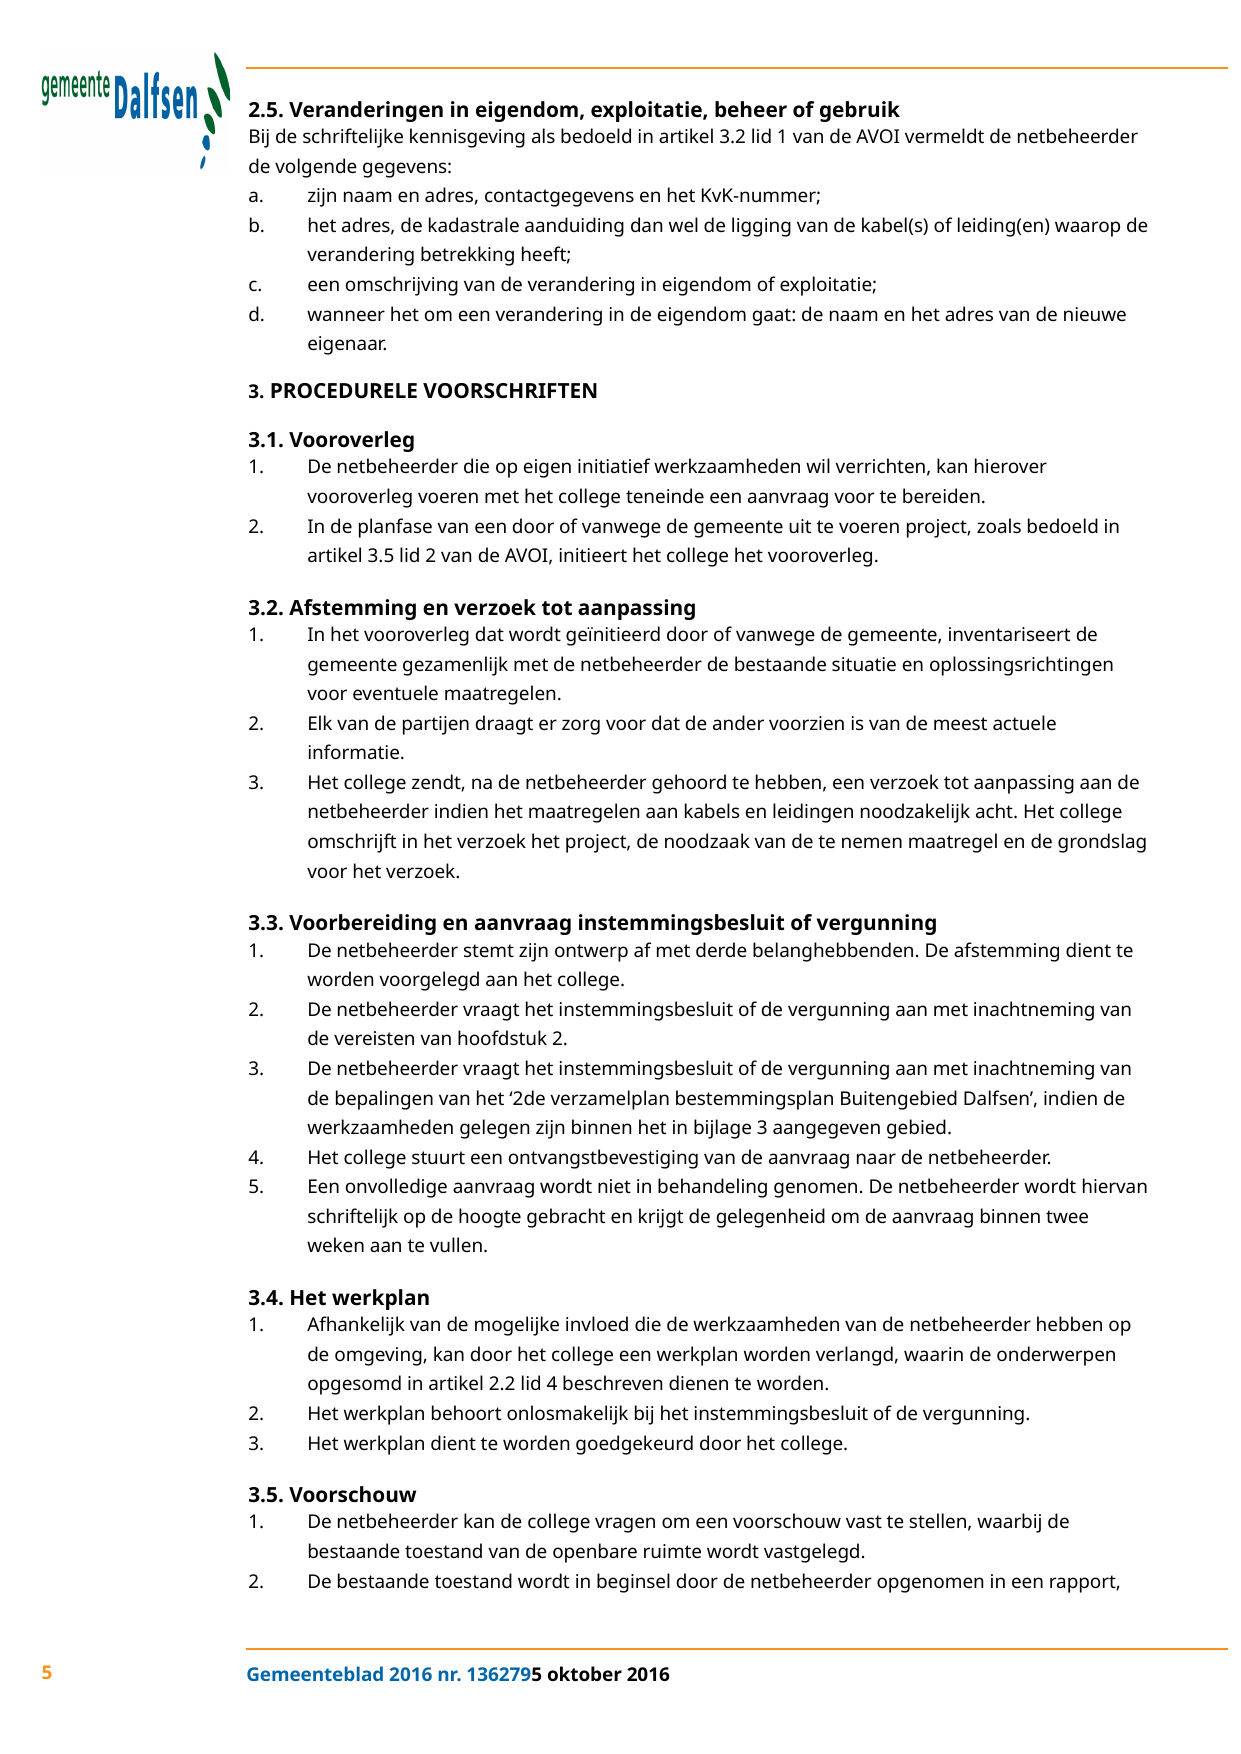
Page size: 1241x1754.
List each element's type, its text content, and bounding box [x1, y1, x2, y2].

list De netbeheerder vraagt het instemmingsbesluit of de vergunning aan met inachtneming van de bepalingen van het ‘2de verzamelplan bestemmingsplan Buitengebied Dalfsen’, indien de werkzaamheden gelegen zijn binnen het in bijlage 3 aangegeven gebied. [248, 1055, 1152, 1140]
list De netbeheerder stemt zijn ontwerp af met derde belanghebbenden. De afstemming dient te worden voorgelegd aan het college. [248, 937, 1152, 992]
text 3.5. Voorschouw [248, 1480, 1152, 1509]
list Elk van de partijen draagt er zorg voor dat de ander voorzien is van de meest actuele informatie. [248, 710, 1152, 765]
list De netbeheerder vraagt het instemmingsbesluit of de vergunning aan met inachtneming van de vereisten van hoofdstuk 2. [248, 996, 1152, 1051]
text 3.4. Het werkplan [248, 1283, 1152, 1311]
text 3.1. Vooroverleg [248, 425, 1152, 454]
list Een onvolledige aanvraag wordt niet in behandeling genomen. De netbeheerder wordt hiervan schriftelijk op de hoogte gebracht en krijgt de gelegenheid om de aanvraag binnen twee weken aan te vullen. [248, 1173, 1152, 1258]
text Bij de schriftelijke kennisgeving als bedoeld in artikel 3.2 lid 1 van de AVOI vermeldt de netbeheerder de volgende gegevens: [248, 123, 1152, 178]
list De netbeheerder kan de college vragen om een voorschouw vast te stellen, waarbij de bestaande toestand van de openbare ruimte wordt vastgelegd. [248, 1509, 1152, 1564]
list Het college zendt, na de netbeheerder gehoord te hebben, een verzoek tot aanpassing aan de netbeheerder indien het maatregelen aan kabels en leidingen noodzakelijk acht. Het college omschrijft in het verzoek het project, de noodzaak van de te nemen maatregel en de grondslag voor het verzoek. [248, 769, 1152, 884]
list Het college stuurt een ontvangstbevestiging van de aanvraag naar de netbeheerder. [248, 1144, 1152, 1169]
picture [41, 47, 231, 172]
text 3.2. Afstemming en verzoek tot aanpassing [248, 593, 1152, 621]
list een omschrijving van de verandering in eigendom of exploitatie; [248, 271, 1152, 297]
list In het vooroverleg dat wordt geïnitieerd door of vanwege de gemeente, inventariseert de gemeente gezamenlijk met de netbeheerder de bestaande situatie en oplossingsrichtingen voor eventuele maatregelen. [248, 621, 1152, 706]
text 3.3. Voorbereiding en aanvraag instemmingsbesluit of vergunning [248, 908, 1152, 937]
list Het werkplan behoort onlosmakelijk bij het instemmingsbesluit of de vergunning. [248, 1400, 1152, 1426]
list De bestaande toestand wordt in beginsel door de netbeheerder opgenomen in een rapport, [248, 1568, 1152, 1593]
text 3. PROCEDURELE VOORSCHRIFTEN [248, 376, 1152, 404]
list wanneer het om een verandering in de eigendom gaat: de naam en het adres van de nieuwe eigenaar. [248, 301, 1152, 356]
text 2.5. Veranderingen in eigendom, exploitatie, beheer of gebruik [248, 95, 1152, 123]
list De netbeheerder die op eigen initiatief werkzaamheden wil verrichten, kan hierover vooroverleg voeren met het college teneinde een aanvraag voor te bereiden. [248, 454, 1152, 509]
list In de planfase van een door of vanwege de gemeente uit te voeren project, zoals bedoeld in artikel 3.5 lid 2 van de AVOI, initieert het college het vooroverleg. [248, 513, 1152, 568]
list zijn naam en adres, contactgegevens en het KvK-nummer; [248, 182, 1152, 208]
list Afhankelijk van de mogelijke invloed die de werkzaamheden van de netbeheerder hebben op de omgeving, kan door het college een werkplan worden verlangd, waarin de onderwerpen opgesomd in artikel 2.2 lid 4 beschreven dienen te worden. [248, 1311, 1152, 1396]
list Het werkplan dient te worden goedgekeurd door het college. [248, 1430, 1152, 1456]
list het adres, de kadastrale aanduiding dan wel de ligging van de kabel(s) of leiding(en) waarop de verandering betrekking heeft; [248, 212, 1152, 267]
